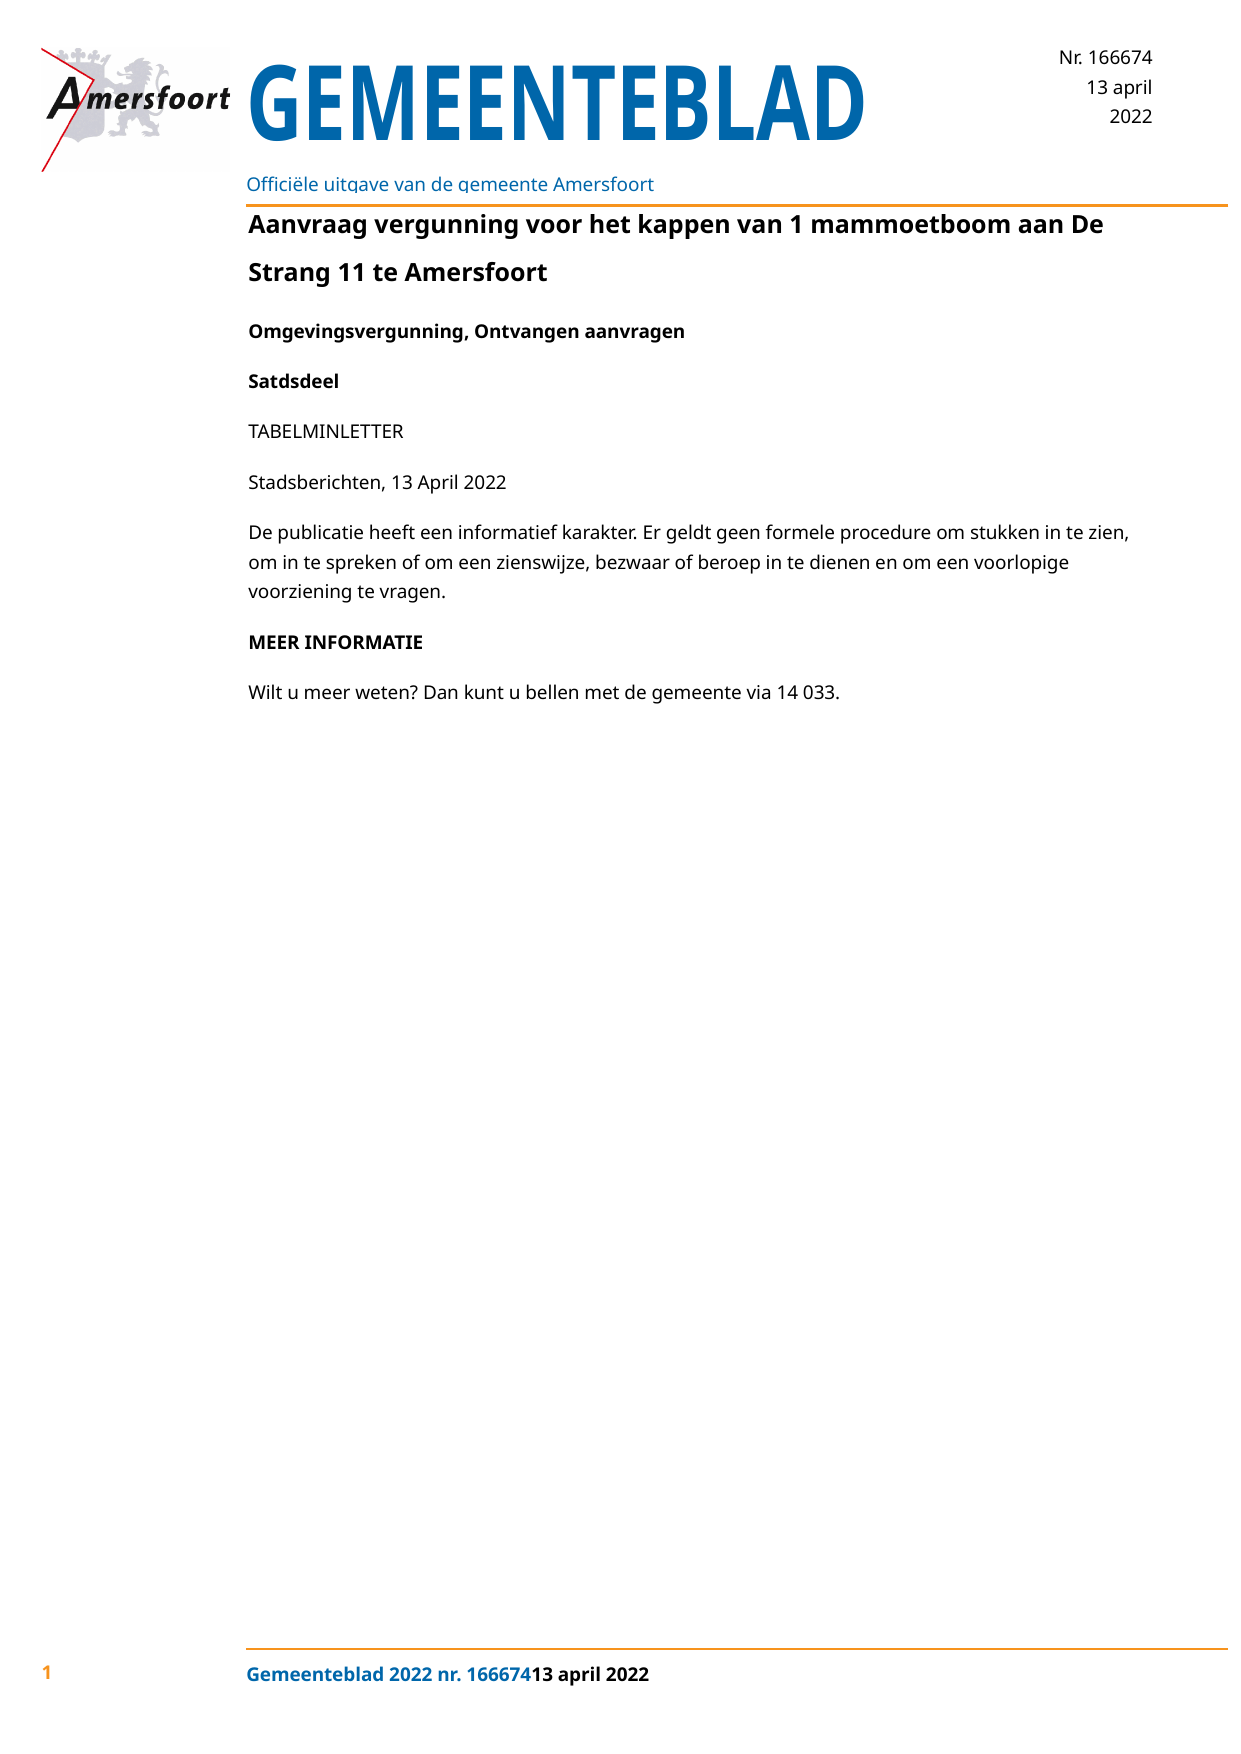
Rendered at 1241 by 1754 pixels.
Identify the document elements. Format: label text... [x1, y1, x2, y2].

picture [41, 47, 231, 172]
text TABELMINLETTER [248, 419, 1152, 444]
text Omgevingsvergunning, Ontvangen aanvragen [248, 318, 1152, 344]
text Wilt u meer weten? Dan kunt u bellen met de gemeente via 14 033. [248, 679, 1152, 705]
text Aanvraag vergunning voor het kappen van 1 mammoetboom aan De Strang 11 te Amersfoort [248, 207, 1152, 288]
text Stadsberichten, 13 April 2022 [248, 469, 1152, 495]
text MEER INFORMATIE [248, 629, 1152, 655]
text Satdsdeel [248, 368, 1152, 394]
text De publicatie heeft een informatief karakter. Er geldt geen formele procedure om stukken in te zien, om in te spreken of om een zienswijze, bezwaar of beroep in te dienen en om een voorlopige voorziening te vragen. [248, 519, 1152, 604]
